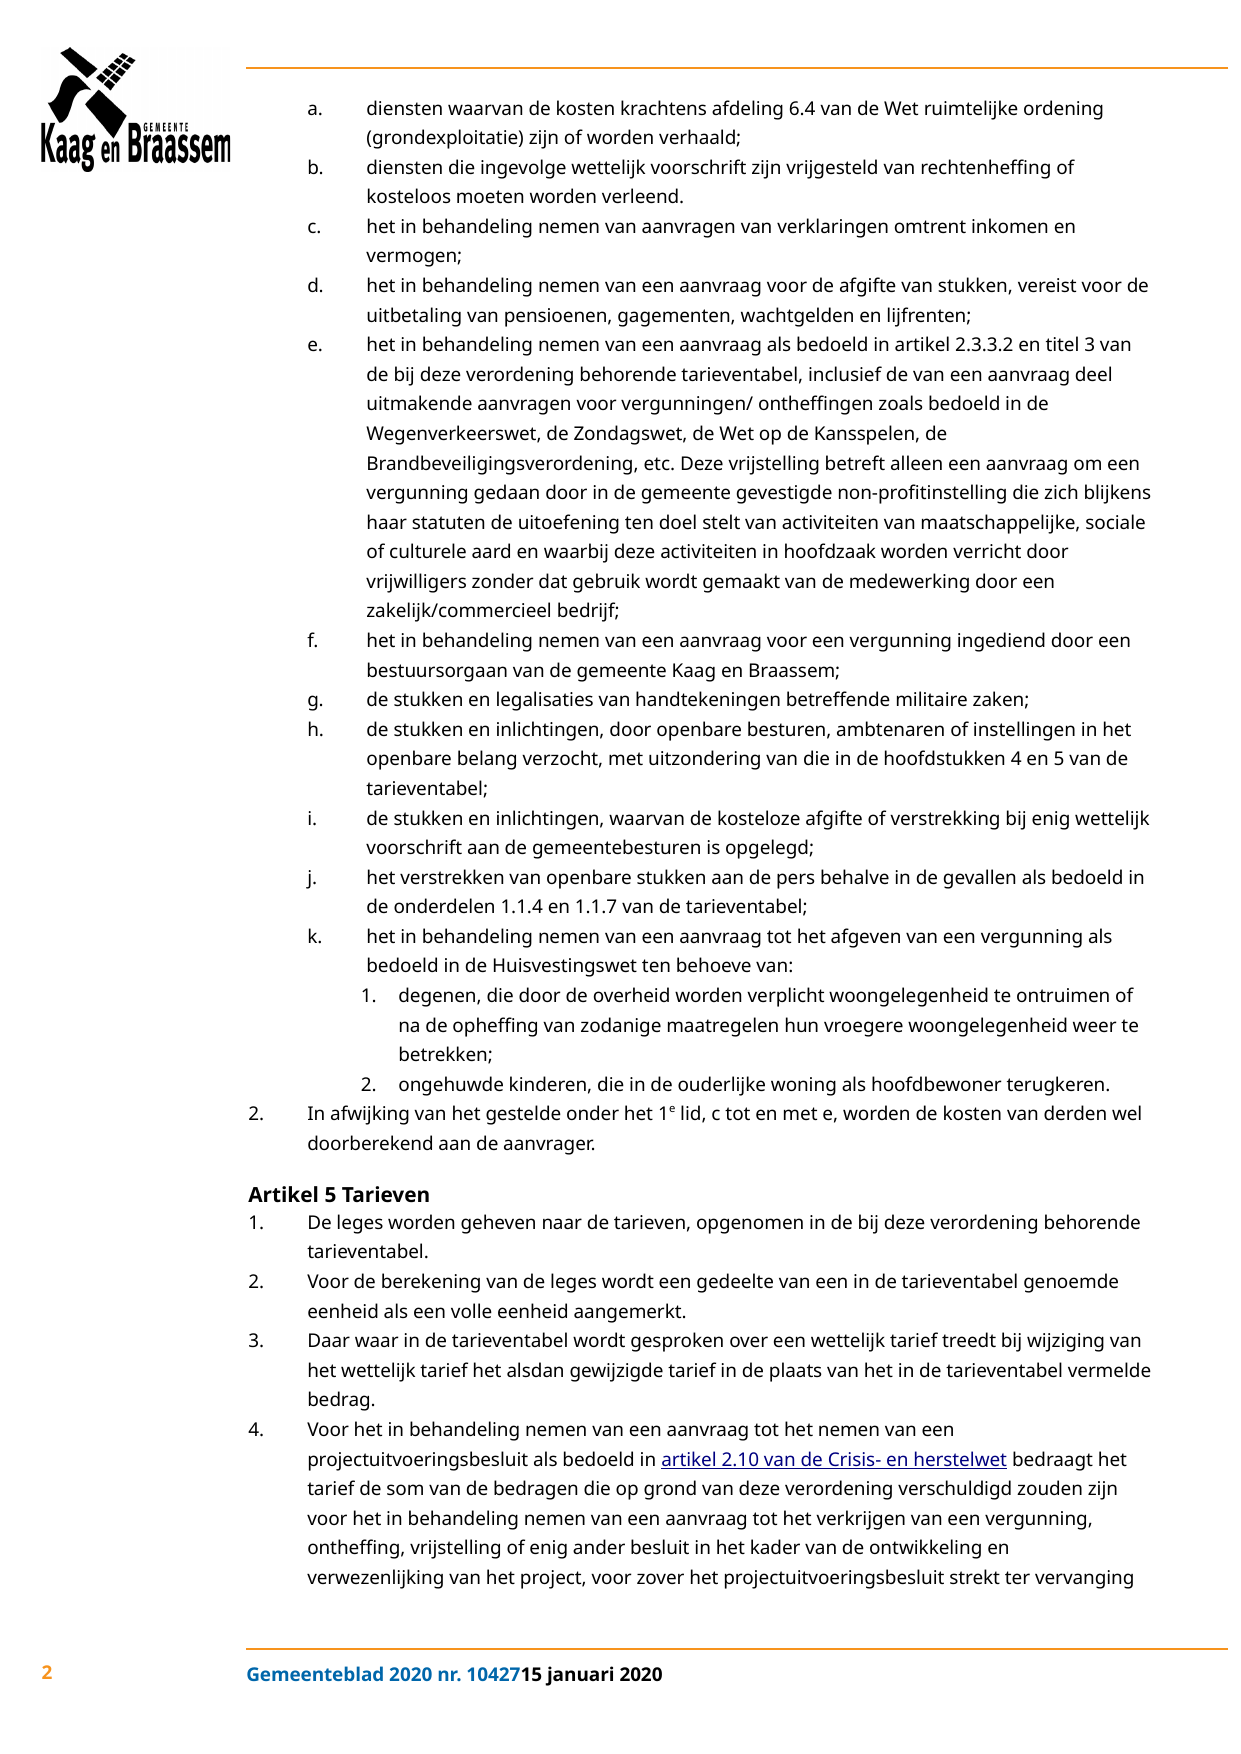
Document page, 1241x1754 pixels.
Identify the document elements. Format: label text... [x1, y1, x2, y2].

list degenen, die door de overheid worden verplicht woongelegenheid te ontruimen of na de opheffing van zodanige maatregelen hun vroegere woongelegenheid weer te betrekken; [361, 982, 1152, 1067]
list diensten die ingevolge wettelijk voorschrift zijn vrijgesteld van rechtenheffing of kosteloos moeten worden verleend. [307, 154, 1152, 209]
list ongehuwde kinderen, die in de ouderlijke woning als hoofdbewoner terugkeren. [361, 1071, 1152, 1097]
list het verstrekken van openbare stukken aan de pers behalve in de gevallen als bedoeld in de onderdelen 1.1.4 en 1.1.7 van de tarieventabel; [307, 864, 1152, 919]
list de stukken en inlichtingen, door openbare besturen, ambtenaren of instellingen in het openbare belang verzocht, met uitzondering van die in de hoofdstukken 4 en 5 van de tarieventabel; [307, 716, 1152, 801]
list De leges worden geheven naar de tarieven, opgenomen in de bij deze verordening behorende tarieventabel. [248, 1209, 1152, 1264]
list het in behandeling nemen van een aanvraag voor een vergunning ingediend door een bestuursorgaan van de gemeente Kaag en Braassem; [307, 627, 1152, 683]
list het in behandeling nemen van een aanvraag als bedoeld in artikel 2.3.3.2 en titel 3 van de bij deze verordening behorende tarieventabel, inclusief de van een aanvraag deel uitmakende aanvragen voor vergunningen/ ontheffingen zoals bedoeld in de Wegenverkeerswet, de Zondagswet, de Wet op de Kansspelen, de Brandbeveiligingsverordening, etc. Deze vrijstelling betreft alleen een aanvraag om een vergunning gedaan door in de gemeente gevestigde non-profitinstelling die zich blijkens haar statuten de uitoefening ten doel stelt van activiteiten van maatschappelijke, sociale of culturele aard en waarbij deze activiteiten in hoofdzaak worden verricht door vrijwilligers zonder dat gebruik wordt gemaakt van de medewerking door een zakelijk/commercieel bedrijf; [307, 331, 1152, 623]
list de stukken en inlichtingen, waarvan de kosteloze afgifte of verstrekking bij enig wettelijk voorschrift aan de gemeentebesturen is opgelegd; [307, 805, 1152, 860]
list Daar waar in de tarieventabel wordt gesproken over een wettelijk tarief treedt bij wijziging van het wettelijk tarief het alsdan gewijzigde tarief in de plaats van het in de tarieventabel vermelde bedrag. [248, 1327, 1152, 1412]
list het in behandeling nemen van een aanvraag tot het afgeven van een vergunning als bedoeld in de Huisvestingswet ten behoeve van: [307, 923, 1152, 978]
list diensten waarvan de kosten krachtens afdeling 6.4 van de Wet ruimtelijke ordening (grondexploitatie) zijn of worden verhaald; [307, 95, 1152, 150]
list Voor het in behandeling nemen van een aanvraag tot het nemen van een projectuitvoeringsbesluit als bedoeld in artikel 2.10 van de Crisis- en herstelwet bedraagt het tarief de som van de bedragen die op grond van deze verordening verschuldigd zouden zijn voor het in behandeling nemen van een aanvraag tot het verkrijgen van een vergunning, ontheffing, vrijstelling of enig ander besluit in het kader van de ontwikkeling en verwezenlijking van het project, voor zover het projectuitvoeringsbesluit strekt ter vervanging [248, 1416, 1152, 1590]
list In afwijking van het gestelde onder het 1e lid, c tot en met e, worden de kosten van derden wel doorberekend aan de aanvrager. [248, 1101, 1152, 1156]
list Voor de berekening van de leges wordt een gedeelte van een in de tarieventabel genoemde eenheid als een volle eenheid aangemerkt. [248, 1268, 1152, 1323]
text Artikel 5 Tarieven [248, 1181, 1152, 1209]
list de stukken en legalisaties van handtekeningen betreffende militaire zaken; [307, 686, 1152, 712]
picture [41, 47, 231, 172]
list het in behandeling nemen van aanvragen van verklaringen omtrent inkomen en vermogen; [307, 213, 1152, 268]
list het in behandeling nemen van een aanvraag voor de afgifte van stukken, vereist voor de uitbetaling van pensioenen, gagementen, wachtgelden en lijfrenten; [307, 272, 1152, 328]
